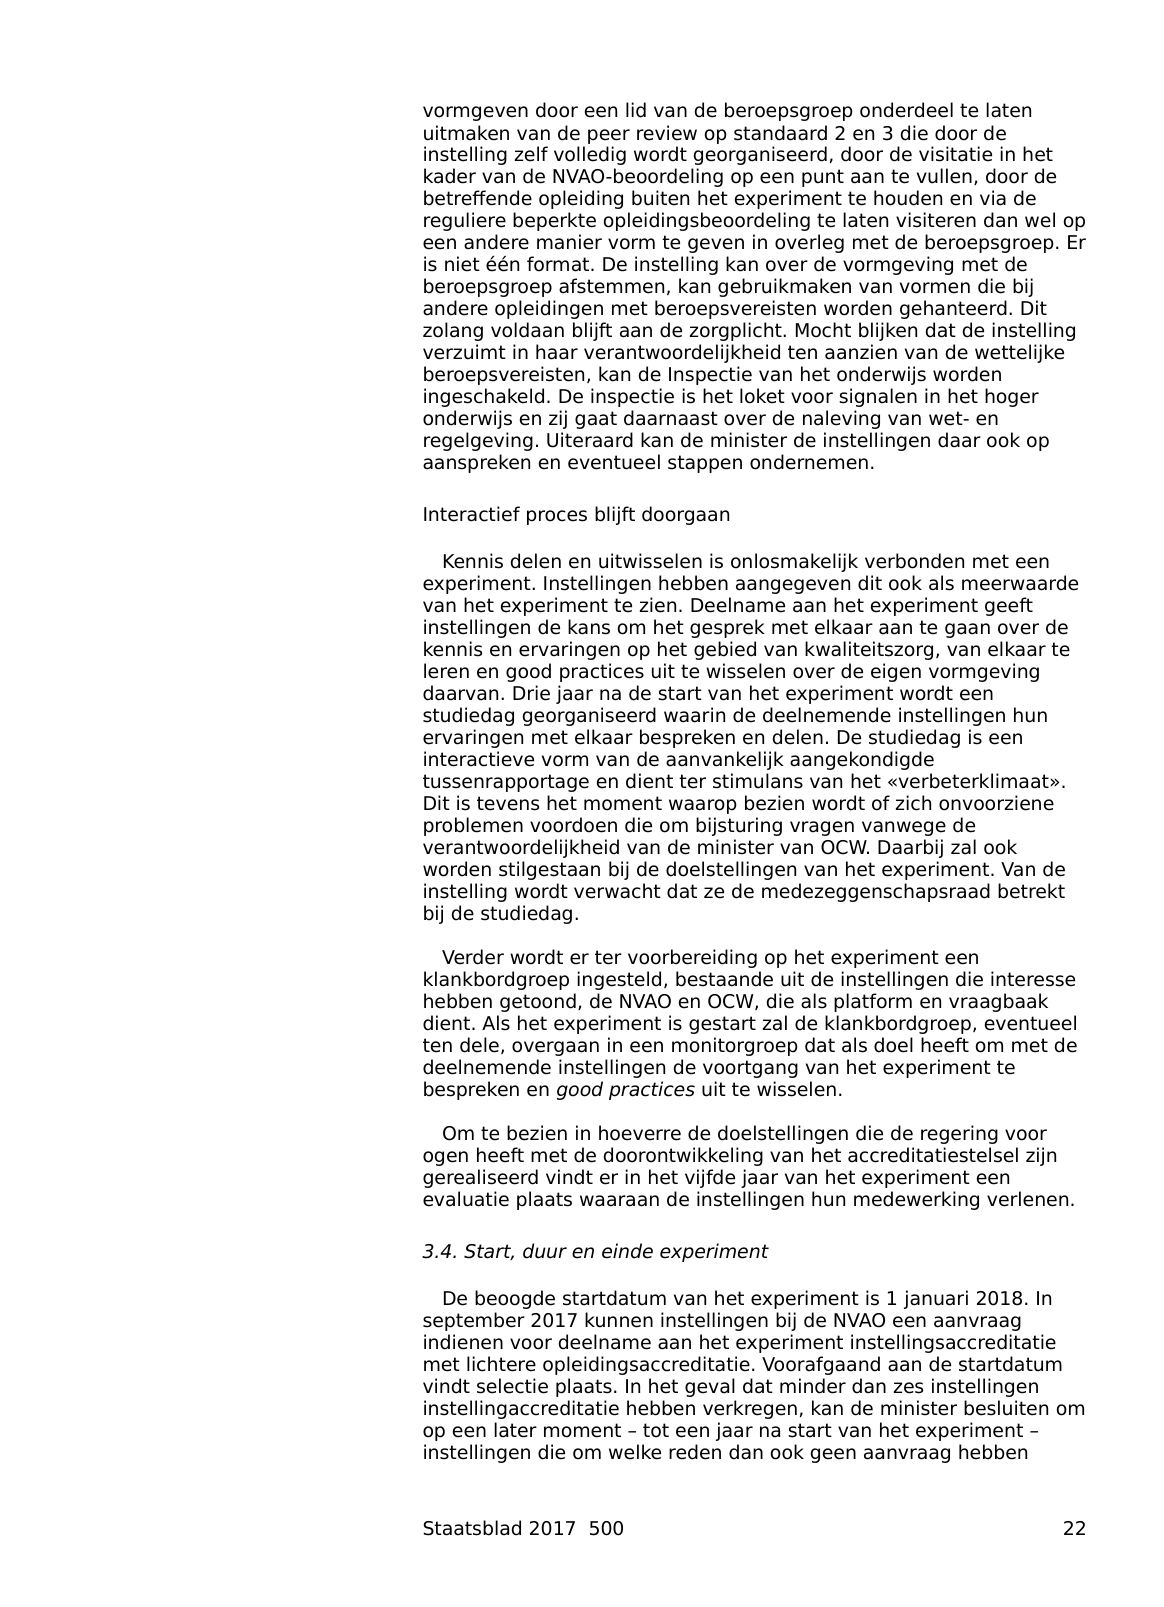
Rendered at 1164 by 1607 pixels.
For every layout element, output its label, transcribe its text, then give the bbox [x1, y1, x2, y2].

text Kennis delen en uitwisselen is onlosmakelijk verbonden met een experiment. Instellingen hebben aangegeven dit ook als meerwaarde van het experiment te zien. Deelname aan het experiment geeft instellingen de kans om het gesprek met elkaar aan te gaan over de kennis en ervaringen op het gebied van kwaliteitszorg, van elkaar te leren en good practices uit te wisselen over de eigen vormgeving daarvan. Drie jaar na de start van het experiment wordt een studiedag georganiseerd waarin de deelnemende instellingen hun ervaringen met elkaar bespreken en delen. De studiedag is een interactieve vorm van de aanvankelijk aangekondigde tussenrapportage en dient ter stimulans van het «verbeterklimaat». Dit is tevens het moment waarop bezien wordt of zich onvoorziene problemen voordoen die om bijsturing vragen vanwege de verantwoordelijkheid van de minister van OCW. Daarbij zal ook worden stilgestaan bij de doelstellingen van het experiment. Van de instelling wordt verwacht dat ze de medezeggenschapsraad betrekt bij de studiedag. [422, 551, 1087, 925]
text Om te bezien in hoeverre de doelstellingen die de regering voor ogen heeft met de doorontwikkeling van het accreditatiestelsel zijn gerealiseerd vindt er in het vijfde jaar van het experiment een evaluatie plaats waaraan de instellingen hun medewerking verlenen. [422, 1123, 1087, 1211]
text Verder wordt er ter voorbereiding op het experiment een klankbordgroep ingesteld, bestaande uit de instellingen die interesse hebben getoond, de NVAO en OCW, die als platform en vraagbaak dient. Als het experiment is gestart zal de klankbordgroep, eventueel ten dele, overgaan in een monitorgroep dat als doel heeft om met de deelnemende instellingen de voortgang van het experiment te bespreken en good practices uit te wisselen. [422, 947, 1087, 1101]
subtitle 3.4. Start, duur en einde experiment [422, 1241, 1087, 1263]
subtitle Interactief proces blijft doorgaan [422, 504, 1087, 526]
text De beoogde startdatum van het experiment is 1 januari 2018. In september 2017 kunnen instellingen bij de NVAO een aanvraag indienen voor deelname aan het experiment instellingsaccreditatie met lichtere opleidingsaccreditatie. Voorafgaand aan de startdatum vindt selectie plaats. In het geval dat minder dan zes instellingen instellingaccreditatie hebben verkregen, kan de minister besluiten om op een later moment – tot een jaar na start van het experiment – instellingen die om welke reden dan ook geen aanvraag hebben [422, 1288, 1087, 1464]
text vormgeven door een lid van de beroepsgroep onderdeel te laten uitmaken van de peer review op standaard 2 en 3 die door de instelling zelf volledig wordt georganiseerd, door de visitatie in het kader van de NVAO-beoordeling op een punt aan te vullen, door de betreffende opleiding buiten het experiment te houden en via de reguliere beperkte opleidingsbeoordeling te laten visiteren dan wel op een andere manier vorm te geven in overleg met de beroepsgroep. Er is niet één format. De instelling kan over de vormgeving met de beroepsgroep afstemmen, kan gebruikmaken van vormen die bij andere opleidingen met beroepsvereisten worden gehanteerd. Dit zolang voldaan blijft aan de zorgplicht. Mocht blijken dat de instelling verzuimt in haar verantwoordelijkheid ten aanzien van de wettelijke beroepsvereisten, kan de Inspectie van het onderwijs worden ingeschakeld. De inspectie is het loket voor signalen in het hoger onderwijs en zij gaat daarnaast over de naleving van wet- en regelgeving. Uiteraard kan de minister de instellingen daar ook op aanspreken en eventueel stappen ondernemen. [422, 100, 1087, 474]
